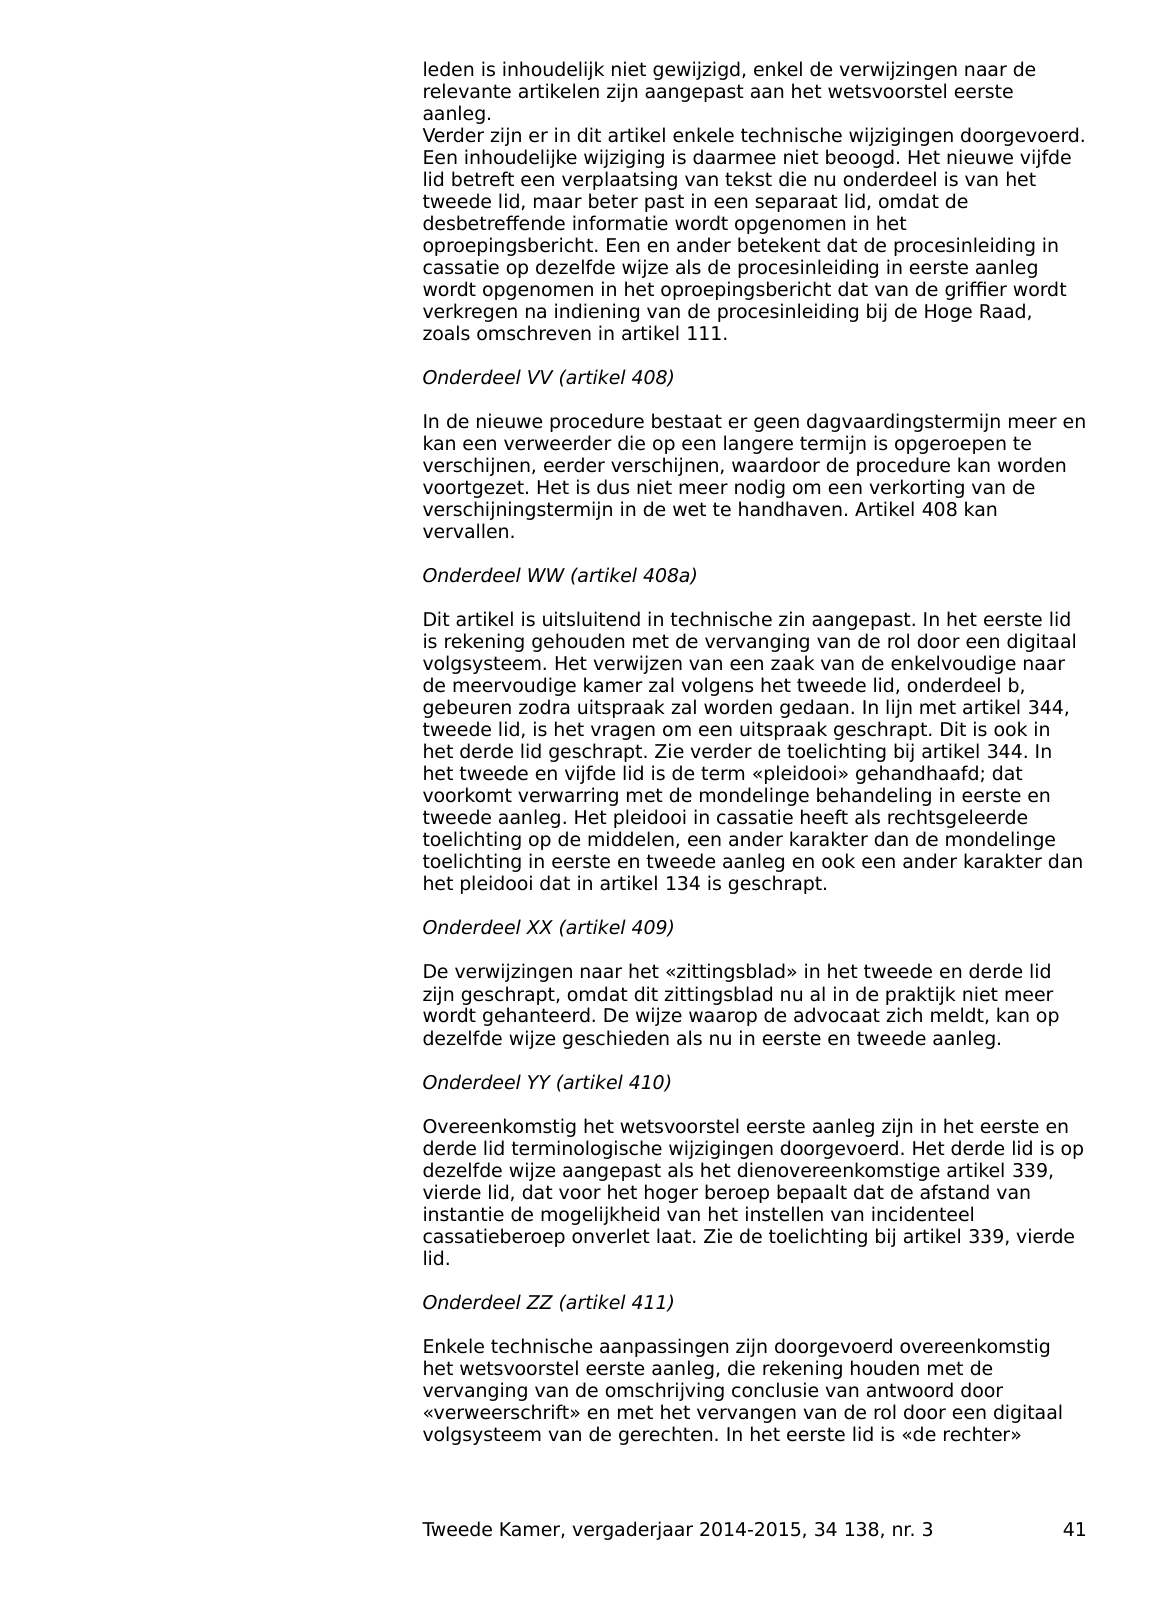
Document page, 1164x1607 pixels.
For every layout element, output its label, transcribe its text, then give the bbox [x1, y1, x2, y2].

text Overeenkomstig het wetsvoorstel eerste aanleg zijn in het eerste en derde lid terminologische wijzigingen doorgevoerd. Het derde lid is op dezelfde wijze aangepast als het dienovereenkomstige artikel 339, vierde lid, dat voor het hoger beroep bepaalt dat de afstand van instantie de mogelijkheid van het instellen van incidenteel cassatieberoep onverlet laat. Zie de toelichting bij artikel 339, vierde lid. [422, 1116, 1087, 1269]
text Verder zijn er in dit artikel enkele technische wijzigingen doorgevoerd. Een inhoudelijke wijziging is daarmee niet beoogd. Het nieuwe vijfde lid betreft een verplaatsing van tekst die nu onderdeel is van het tweede lid, maar beter past in een separaat lid, omdat de desbetreffende informatie wordt opgenomen in het oproepingsbericht. Een en ander betekent dat de procesinleiding in cassatie op dezelfde wijze als de procesinleiding in eerste aanleg wordt opgenomen in het oproepingsbericht dat van de griffier wordt verkregen na indiening van de procesinleiding bij de Hoge Raad, zoals omschreven in artikel 111. [422, 125, 1087, 345]
text Dit artikel is uitsluitend in technische zin aangepast. In het eerste lid is rekening gehouden met de vervanging van de rol door een digitaal volgsysteem. Het verwijzen van een zaak van de enkelvoudige naar de meervoudige kamer zal volgens het tweede lid, onderdeel b, gebeuren zodra uitspraak zal worden gedaan. In lijn met artikel 344, tweede lid, is het vragen om een uitspraak geschrapt. Dit is ook in het derde lid geschrapt. Zie verder de toelichting bij artikel 344. In het tweede en vijfde lid is de term «pleidooi» gehandhaafd; dat voorkomt verwarring met de mondelinge behandeling in eerste en tweede aanleg. Het pleidooi in cassatie heeft als rechtsgeleerde toelichting op de middelen, een ander karakter dan de mondelinge toelichting in eerste en tweede aanleg en ook een ander karakter dan het pleidooi dat in artikel 134 is geschrapt. [422, 609, 1087, 895]
subtitle Onderdeel WW (artikel 408a) [422, 565, 1087, 587]
subtitle Onderdeel VV (artikel 408) [422, 367, 1087, 389]
subtitle Onderdeel YY (artikel 410) [422, 1072, 1087, 1093]
subtitle Onderdeel XX (artikel 409) [422, 917, 1087, 939]
subtitle Onderdeel ZZ (artikel 411) [422, 1292, 1087, 1314]
text De verwijzingen naar het «zittingsblad» in het tweede en derde lid zijn geschrapt, omdat dit zittingsblad nu al in de praktijk niet meer wordt gehanteerd. De wijze waarop de advocaat zich meldt, kan op dezelfde wijze geschieden als nu in eerste en tweede aanleg. [422, 961, 1087, 1049]
text leden is inhoudelijk niet gewijzigd, enkel de verwijzingen naar de relevante artikelen zijn aangepast aan het wetsvoorstel eerste aanleg. [422, 59, 1087, 125]
text In de nieuwe procedure bestaat er geen dagvaardingstermijn meer en kan een verweerder die op een langere termijn is opgeroepen te verschijnen, eerder verschijnen, waardoor de procedure kan worden voortgezet. Het is dus niet meer nodig om een verkorting van de verschijningstermijn in de wet te handhaven. Artikel 408 kan vervallen. [422, 411, 1087, 543]
text Enkele technische aanpassingen zijn doorgevoerd overeenkomstig het wetsvoorstel eerste aanleg, die rekening houden met de vervanging van de omschrijving conclusie van antwoord door «verweerschrift» en met het vervangen van de rol door een digitaal volgsysteem van de gerechten. In het eerste lid is «de rechter» [422, 1336, 1087, 1446]
